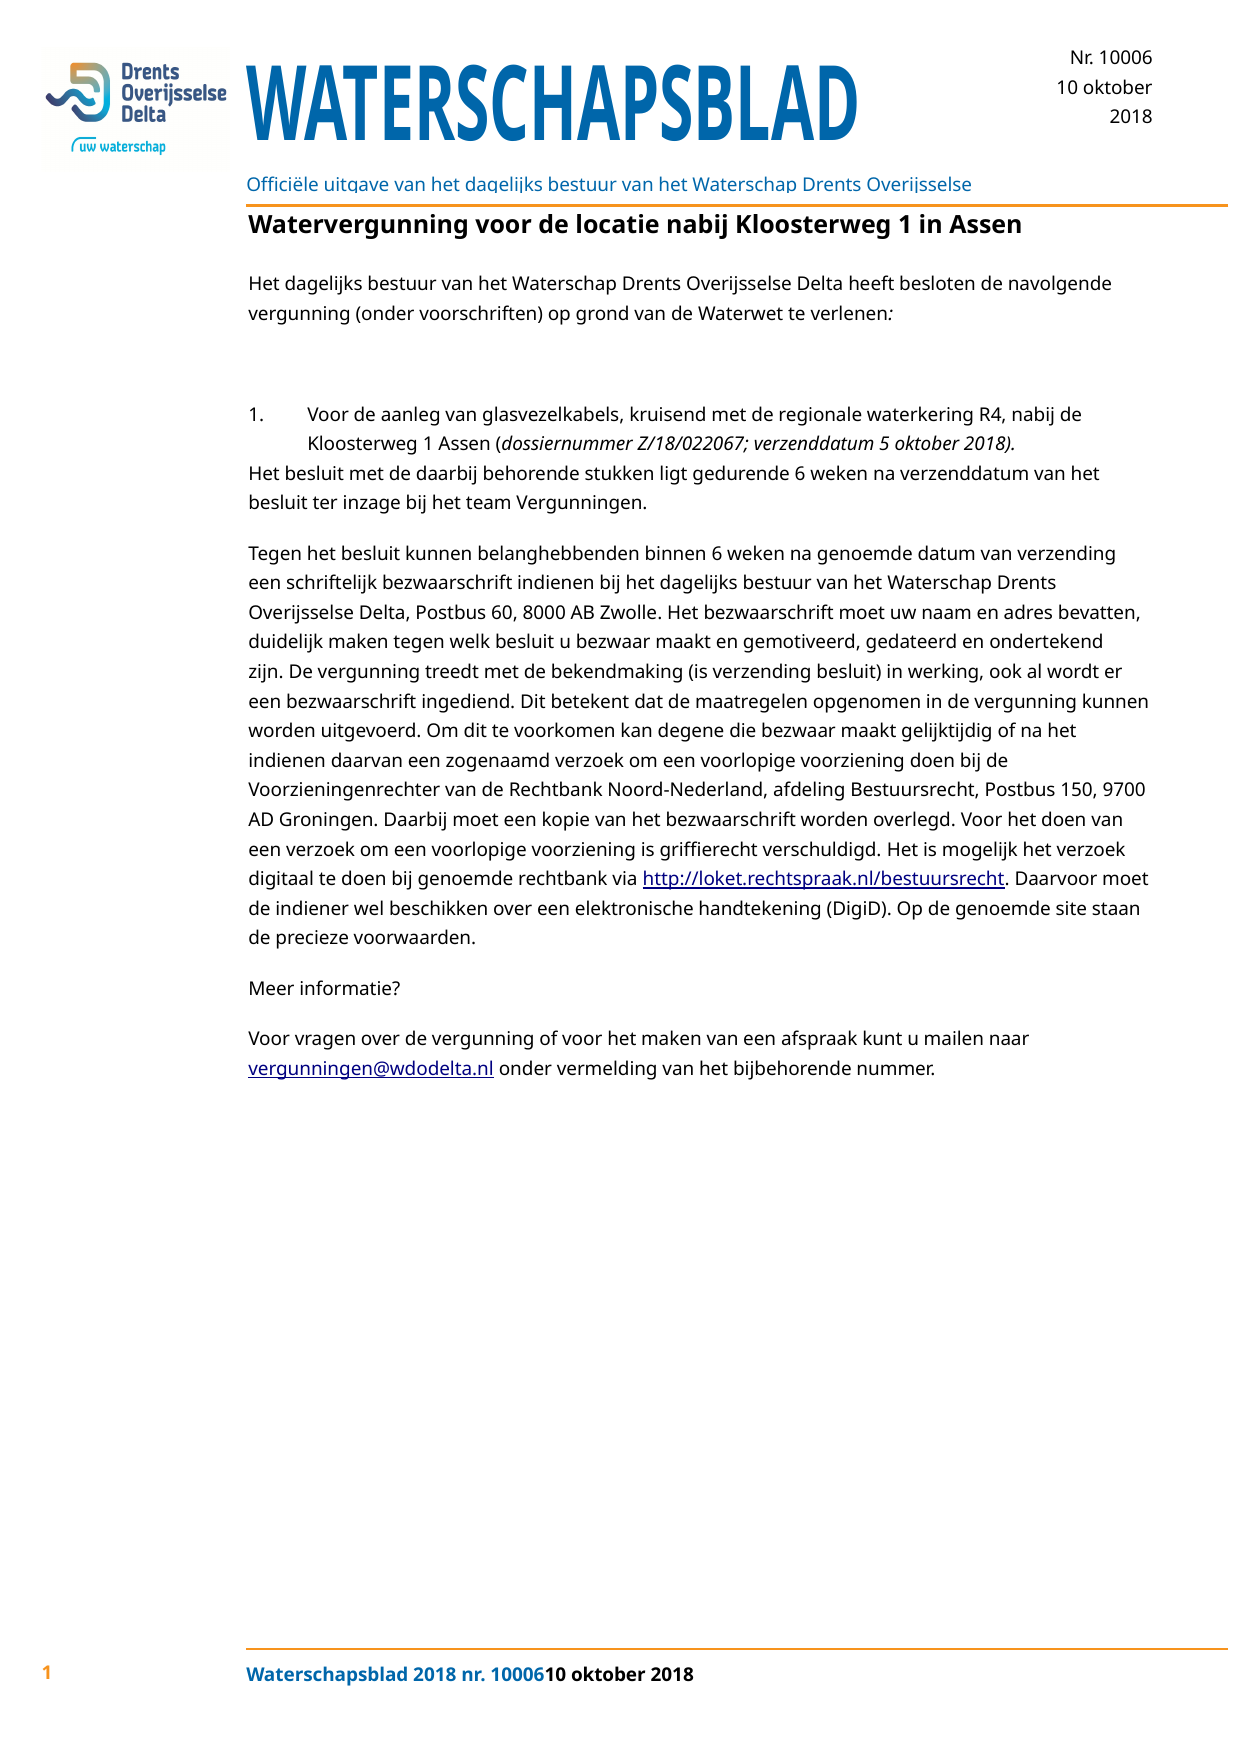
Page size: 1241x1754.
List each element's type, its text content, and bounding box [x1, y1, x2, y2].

text Meer informatie? [248, 975, 1152, 1001]
picture [41, 47, 231, 172]
text Het besluit met de daarbij behorende stukken ligt gedurende 6 weken na verzenddatum van het besluit ter inzage bij het team Vergunningen. [248, 460, 1152, 515]
text Het dagelijks bestuur van het Waterschap Drents Overijsselse Delta heeft besloten de navolgende vergunning (onder voorschriften) op grond van de Waterwet te verlenen: [248, 270, 1152, 326]
text Watervergunning voor de locatie nabij Kloosterweg 1 in Assen [248, 207, 1152, 241]
text Voor vragen over de vergunning of voor het maken van een afspraak kunt u mailen naar vergunningen@wdodelta.nl onder vermelding van het bijbehorende nummer. [248, 1025, 1152, 1081]
list Voor de aanleg van glasvezelkabels, kruisend met de regionale waterkering R4, nabij de Kloosterweg 1 Assen (dossiernummer Z/18/022067; verzenddatum 5 oktober 2018). [248, 401, 1152, 456]
text Tegen het besluit kunnen belanghebbenden binnen 6 weken na genoemde datum van verzending een schriftelijk bezwaarschrift indienen bij het dagelijks bestuur van het Waterschap Drents Overijsselse Delta, Postbus 60, 8000 AB Zwolle. Het bezwaarschrift moet uw naam en adres bevatten, duidelijk maken tegen welk besluit u bezwaar maakt en gemotiveerd, gedateerd en ondertekend zijn. De vergunning treedt met de bekendmaking (is verzending besluit) in werking, ook al wordt er een bezwaarschrift ingediend. Dit betekent dat de maatregelen opgenomen in de vergunning kunnen worden uitgevoerd. Om dit te voorkomen kan degene die bezwaar maakt gelijktijdig of na het indienen daarvan een zogenaamd verzoek om een voorlopige voorziening doen bij de Voorzieningenrechter van de Rechtbank Noord-Nederland, afdeling Bestuursrecht, Postbus 150, 9700 AD Groningen. Daarbij moet een kopie van het bezwaarschrift worden overlegd. Voor het doen van een verzoek om een voorlopige voorziening is griffierecht verschuldigd. Het is mogelijk het verzoek digitaal te doen bij genoemde rechtbank via http://loket.rechtspraak.nl/bestuursrecht. Daarvoor moet de indiener wel beschikken over een elektronische handtekening (DigiD). Op de genoemde site staan de precieze voorwaarden. [248, 540, 1152, 950]
